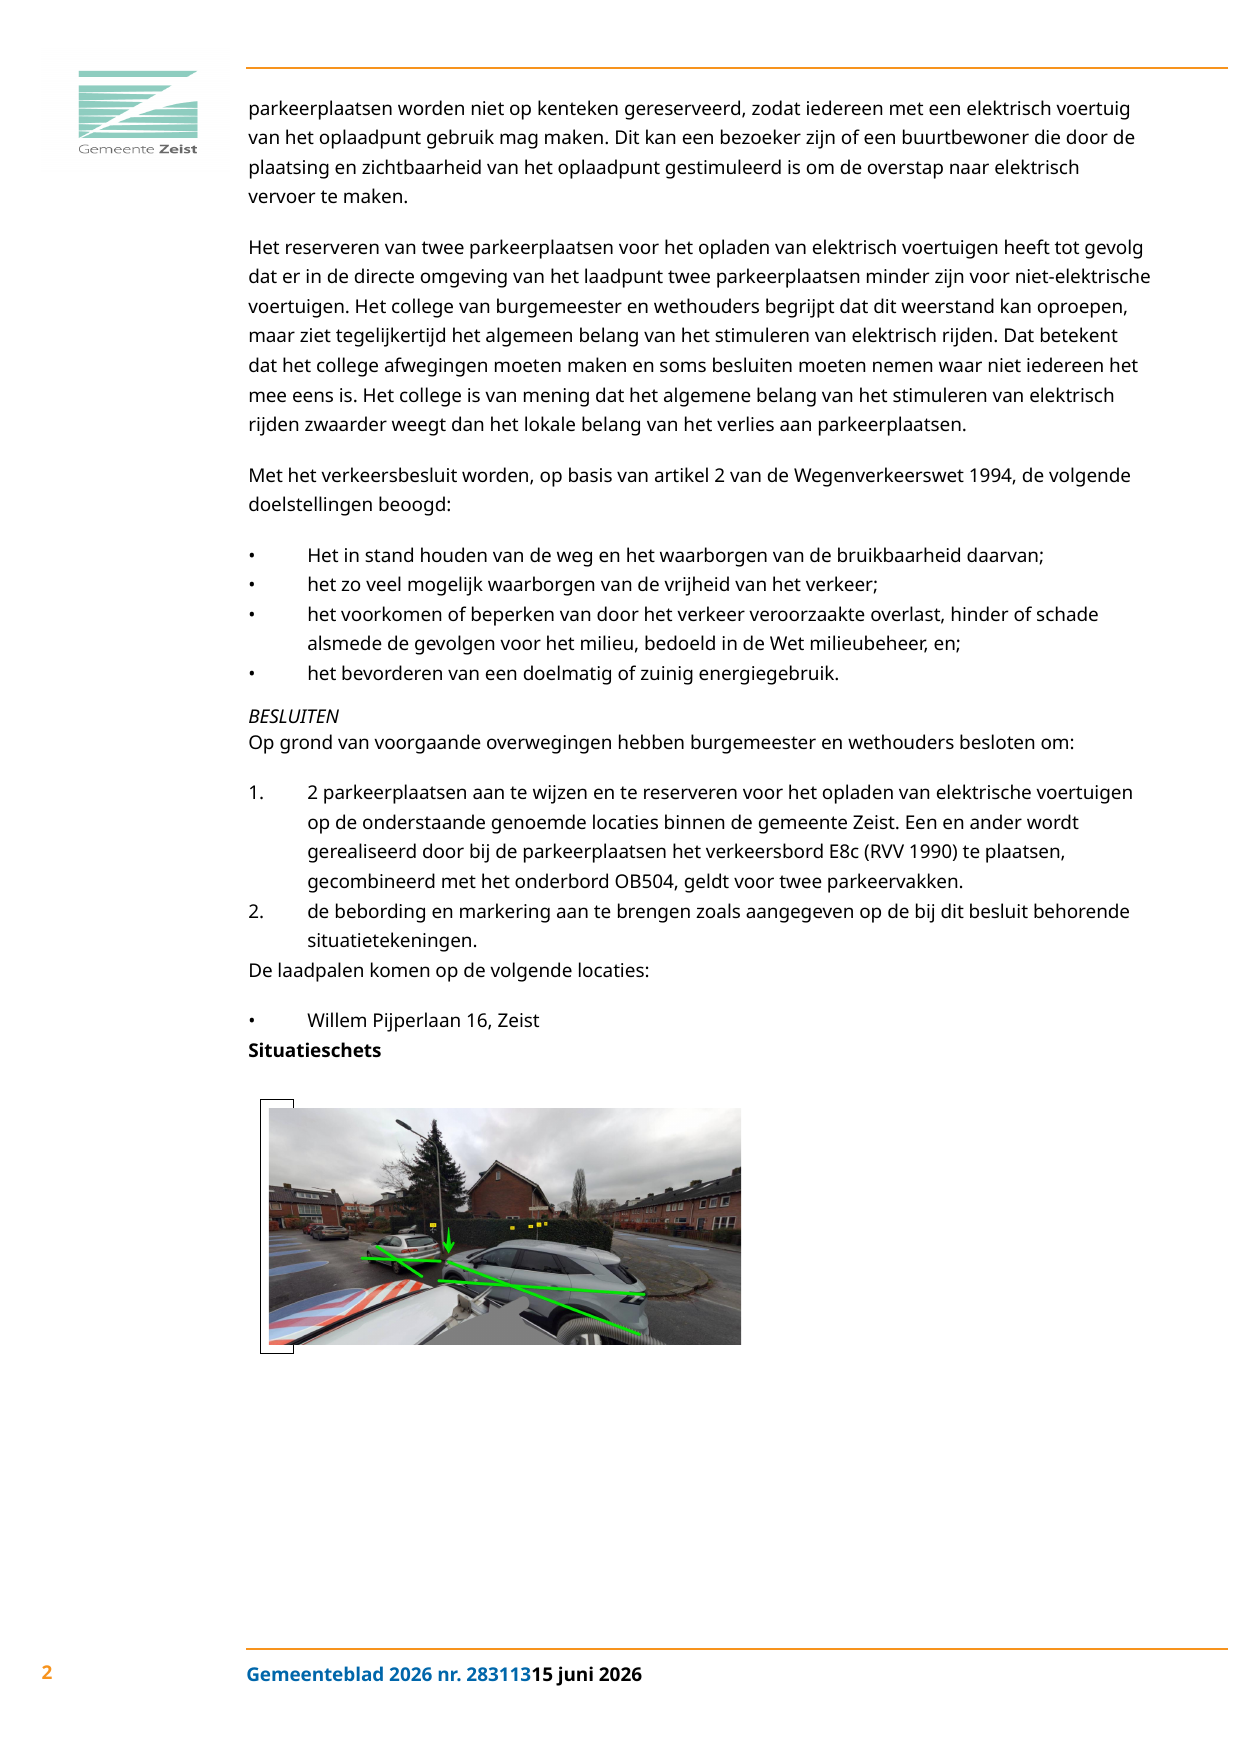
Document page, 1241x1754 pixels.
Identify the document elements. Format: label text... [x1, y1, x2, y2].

text Het reserveren van twee parkeerplaatsen voor het opladen van elektrisch voertuigen heeft tot gevolg dat er in de directe omgeving van het laadpunt twee parkeerplaatsen minder zijn voor niet-elektrische voertuigen. Het college van burgemeester en wethouders begrijpt dat dit weerstand kan oproepen, maar ziet tegelijkertijd het algemeen belang van het stimuleren van elektrisch rijden. Dat betekent dat het college afwegingen moeten maken en soms besluiten moeten nemen waar niet iedereen het mee eens is. Het college is van mening dat het algemene belang van het stimuleren van elektrisch rijden zwaarder weegt dan het lokale belang van het verlies aan parkeerplaatsen. [248, 234, 1152, 437]
list 2 parkeerplaatsen aan te wijzen en te reserveren voor het opladen van elektrische voertuigen op de onderstaande genoemde locaties binnen de gemeente Zeist. Een en ander wordt gerealiseerd door bij de parkeerplaatsen het verkeersbord E8c (RVV 1990) te plaatsen, gecombineerd met het onderbord OB504, geldt voor twee parkeervakken. [248, 779, 1152, 894]
text De laadpalen komen op de volgende locaties: [248, 957, 1152, 983]
list Willem Pijperlaan 16, Zeist [248, 1007, 1152, 1033]
list het zo veel mogelijk waarborgen van de vrijheid van het verkeer; [248, 571, 1152, 597]
text BESLUITEN [248, 703, 1152, 729]
text Situatieschets [248, 1037, 1152, 1063]
list de bebording en markering aan te brengen zoals aangegeven op de bij dit besluit behorende situatietekeningen. [248, 898, 1152, 953]
list het bevorderen van een doelmatig of zuinig energiegebruik. [248, 660, 1152, 686]
picture [41, 47, 231, 172]
list het voorkomen of beperken van door het verkeer veroorzaakte overlast, hinder of schade alsmede de gevolgen voor het milieu, bedoeld in de Wet milieubeheer, en; [248, 601, 1152, 656]
list Het in stand houden van de weg en het waarborgen van de bruikbaarheid daarvan; [248, 542, 1152, 568]
picture [268, 1108, 742, 1345]
text Op grond van voorgaande overwegingen hebben burgemeester en wethouders besloten om: [248, 729, 1152, 755]
text Met het verkeersbesluit worden, op basis van artikel 2 van de Wegenverkeerswet 1994, de volgende doelstellingen beoogd: [248, 462, 1152, 517]
text parkeerplaatsen worden niet op kenteken gereserveerd, zodat iedereen met een elektrisch voertuig van het oplaadpunt gebruik mag maken. Dit kan een bezoeker zijn of een buurtbewoner die door de plaatsing en zichtbaarheid van het oplaadpunt gestimuleerd is om de overstap naar elektrisch vervoer te maken. [248, 95, 1152, 209]
